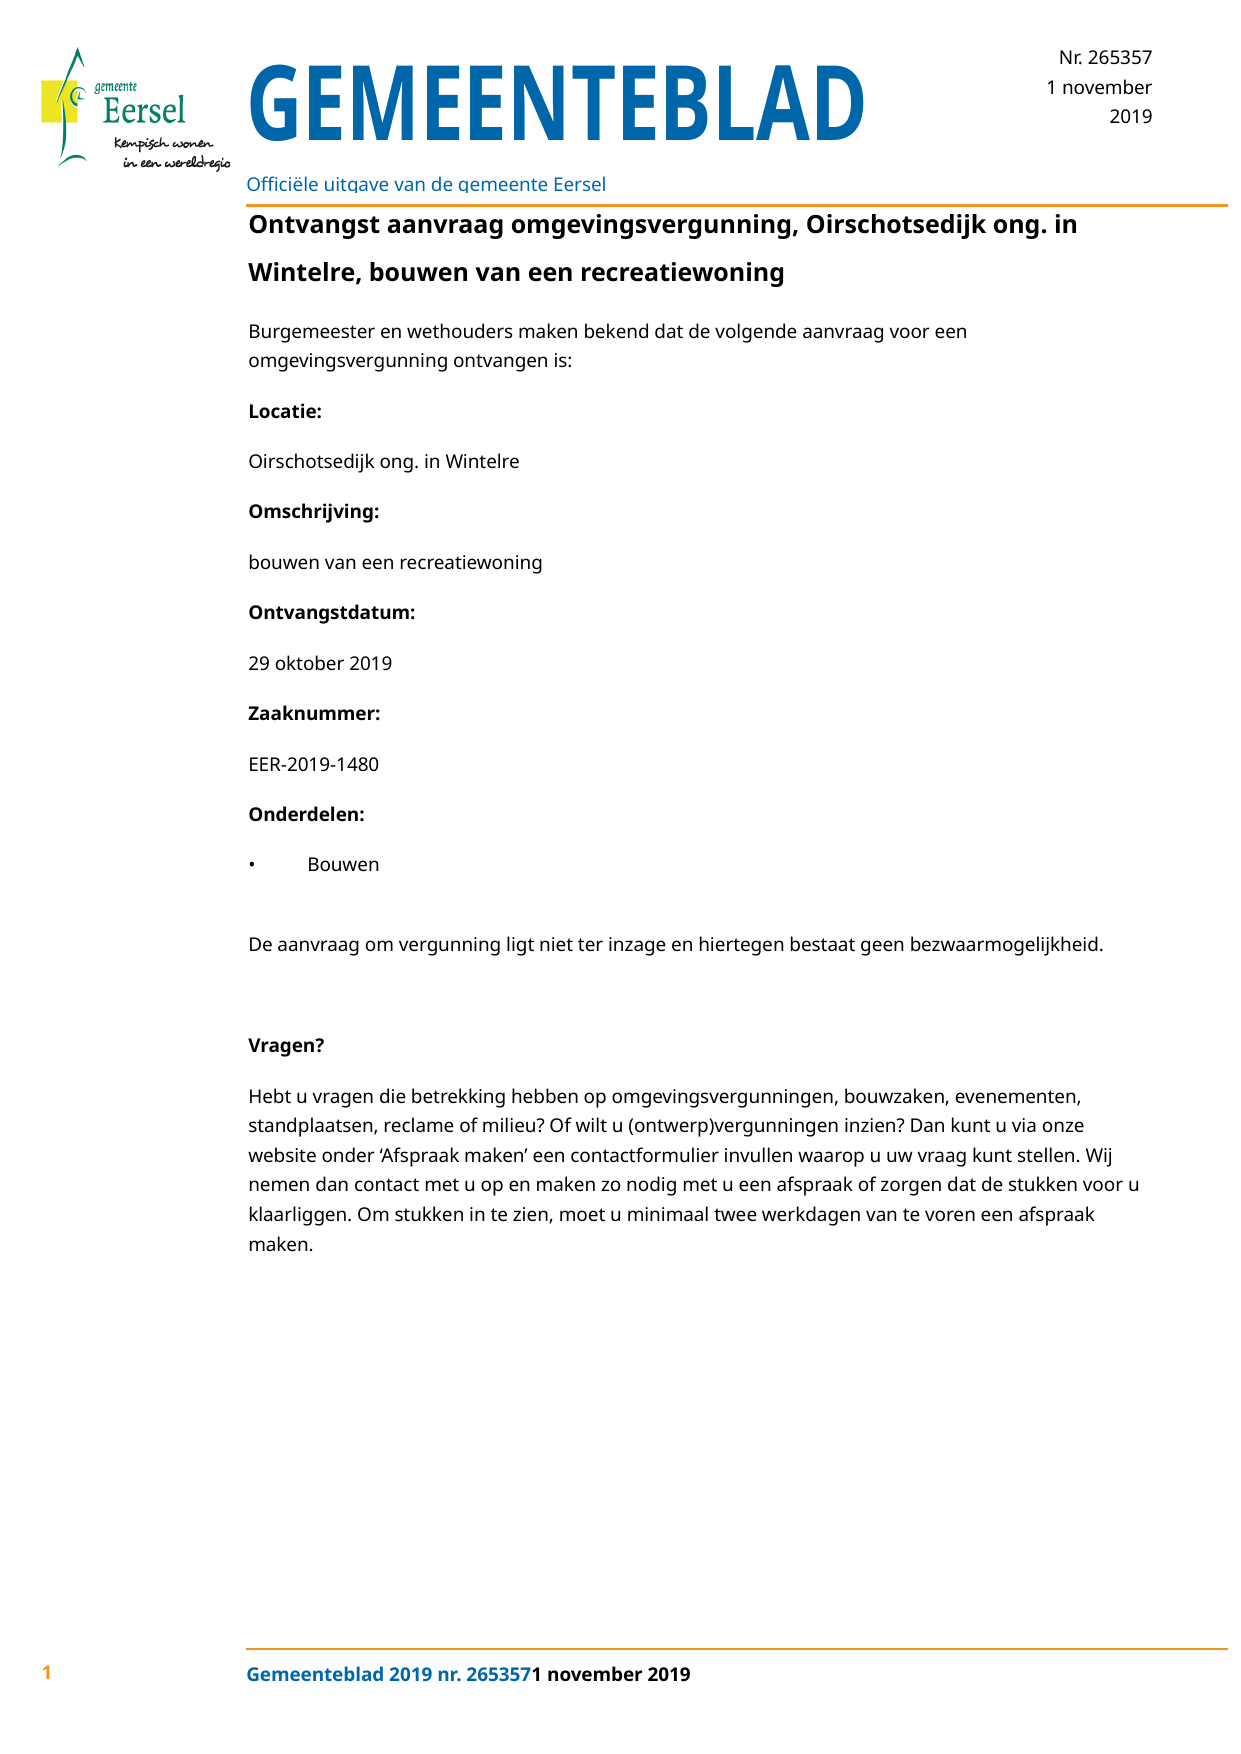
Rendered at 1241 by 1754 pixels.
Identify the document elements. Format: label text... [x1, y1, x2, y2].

text Oirschotsedijk ong. in Wintelre [248, 448, 1152, 474]
text Vragen? [248, 1032, 1152, 1058]
text Onderdelen: [248, 801, 1152, 827]
text bouwen van een recreatiewoning [248, 549, 1152, 575]
text Ontvangst aanvraag omgevingsvergunning, Oirschotsedijk ong. in Wintelre, bouwen van een recreatiewoning [248, 207, 1152, 288]
text Burgemeester en wethouders maken bekend dat de volgende aanvraag voor een omgevingsvergunning ontvangen is: [248, 318, 1152, 373]
text Omschrijving: [248, 499, 1152, 524]
text EER-2019-1480 [248, 751, 1152, 777]
text De aanvraag om vergunning ligt niet ter inzage en hiertegen bestaat geen bezwaarmogelijkheid. [248, 932, 1152, 957]
text 29 oktober 2019 [248, 650, 1152, 676]
text Zaaknummer: [248, 700, 1152, 726]
text Locatie: [248, 398, 1152, 424]
picture [41, 47, 231, 172]
list Bouwen [248, 852, 1152, 877]
text Hebt u vragen die betrekking hebben op omgevingsvergunningen, bouwzaken, evenementen, standplaatsen, reclame of milieu? Of wilt u (ontwerp)vergunningen inzien? Dan kunt u via onze website onder ‘Afspraak maken’ een contactformulier invullen waarop u uw vraag kunt stellen. Wij nemen dan contact met u op en maken zo nodig met u een afspraak of zorgen dat de stukken voor u klaarliggen. Om stukken in te zien, moet u minimaal twee werkdagen van te voren een afspraak maken. [248, 1083, 1152, 1257]
text Ontvangstdatum: [248, 599, 1152, 625]
